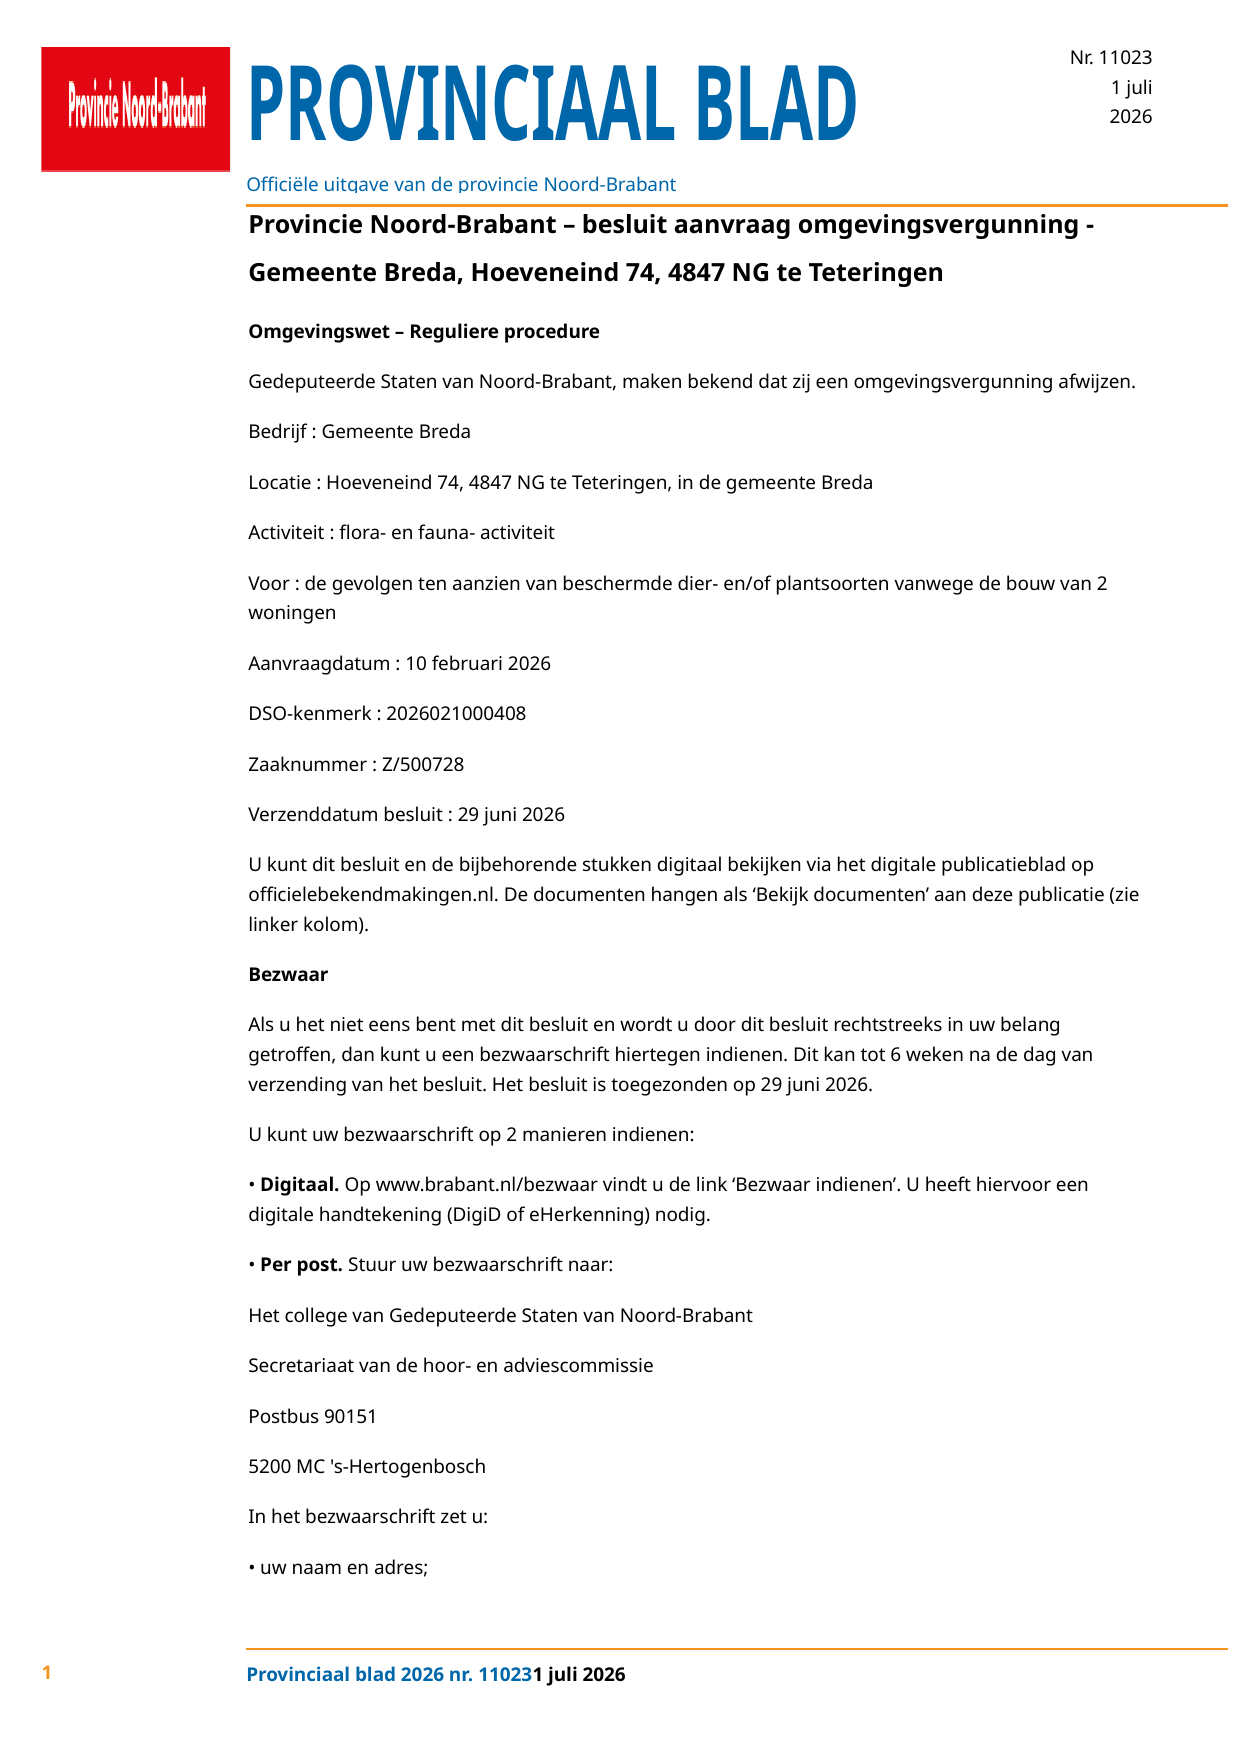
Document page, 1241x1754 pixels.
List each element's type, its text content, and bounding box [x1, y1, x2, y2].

text Secretariaat van de hoor- en adviescommissie [248, 1352, 1152, 1378]
text • Per post. Stuur uw bezwaarschrift naar: [248, 1252, 1152, 1277]
text Zaaknummer : Z/500728 [248, 751, 1152, 777]
text 5200 MC 's‑Hertogenbosch [248, 1453, 1152, 1479]
text Voor : de gevolgen ten aanzien van beschermde dier- en/of plantsoorten vanwege de bouw van 2 woningen [248, 570, 1152, 625]
text • uw naam en adres; [248, 1554, 1152, 1580]
text In het bezwaarschrift zet u: [248, 1504, 1152, 1529]
text Verzenddatum besluit : 29 juni 2026 [248, 801, 1152, 827]
text U kunt uw bezwaarschrift op 2 manieren indienen: [248, 1121, 1152, 1147]
text Activiteit : flora- en fauna- activiteit [248, 519, 1152, 545]
text Postbus 90151 [248, 1403, 1152, 1429]
text Bedrijf : Gemeente Breda [248, 419, 1152, 444]
picture [41, 47, 231, 172]
text Bezwaar [248, 961, 1152, 987]
text DSO-kenmerk : 2026021000408 [248, 700, 1152, 726]
text Als u het niet eens bent met dit besluit en wordt u door dit besluit rechtstreeks in uw belang getroffen, dan kunt u een bezwaarschrift hiertegen indienen. Dit kan tot 6 weken na de dag van verzending van het besluit. Het besluit is toegezonden op 29 juni 2026. [248, 1012, 1152, 1097]
text U kunt dit besluit en de bijbehorende stukken digitaal bekijken via het digitale publicatieblad op officielebekendmakingen.nl. De documenten hangen als ‘Bekijk documenten’ aan deze publicatie (zie linker kolom). [248, 852, 1152, 937]
text Het college van Gedeputeerde Staten van Noord-Brabant [248, 1302, 1152, 1328]
text • Digitaal. Op www.brabant.nl/bezwaar vindt u de link ‘Bezwaar indienen’. U heeft hiervoor een digitale handtekening (DigiD of eHerkenning) nodig. [248, 1172, 1152, 1227]
text Provincie Noord-Brabant – besluit aanvraag omgevingsvergunning - Gemeente Breda, Hoeveneind 74, 4847 NG te Teteringen [248, 207, 1152, 288]
text Locatie : Hoeveneind 74, 4847 NG te Teteringen, in de gemeente Breda [248, 469, 1152, 495]
text Gedeputeerde Staten van Noord-Brabant, maken bekend dat zij een omgevingsvergunning afwijzen. [248, 368, 1152, 394]
text Aanvraagdatum : 10 februari 2026 [248, 650, 1152, 676]
text Omgevingswet – Reguliere procedure [248, 318, 1152, 344]
